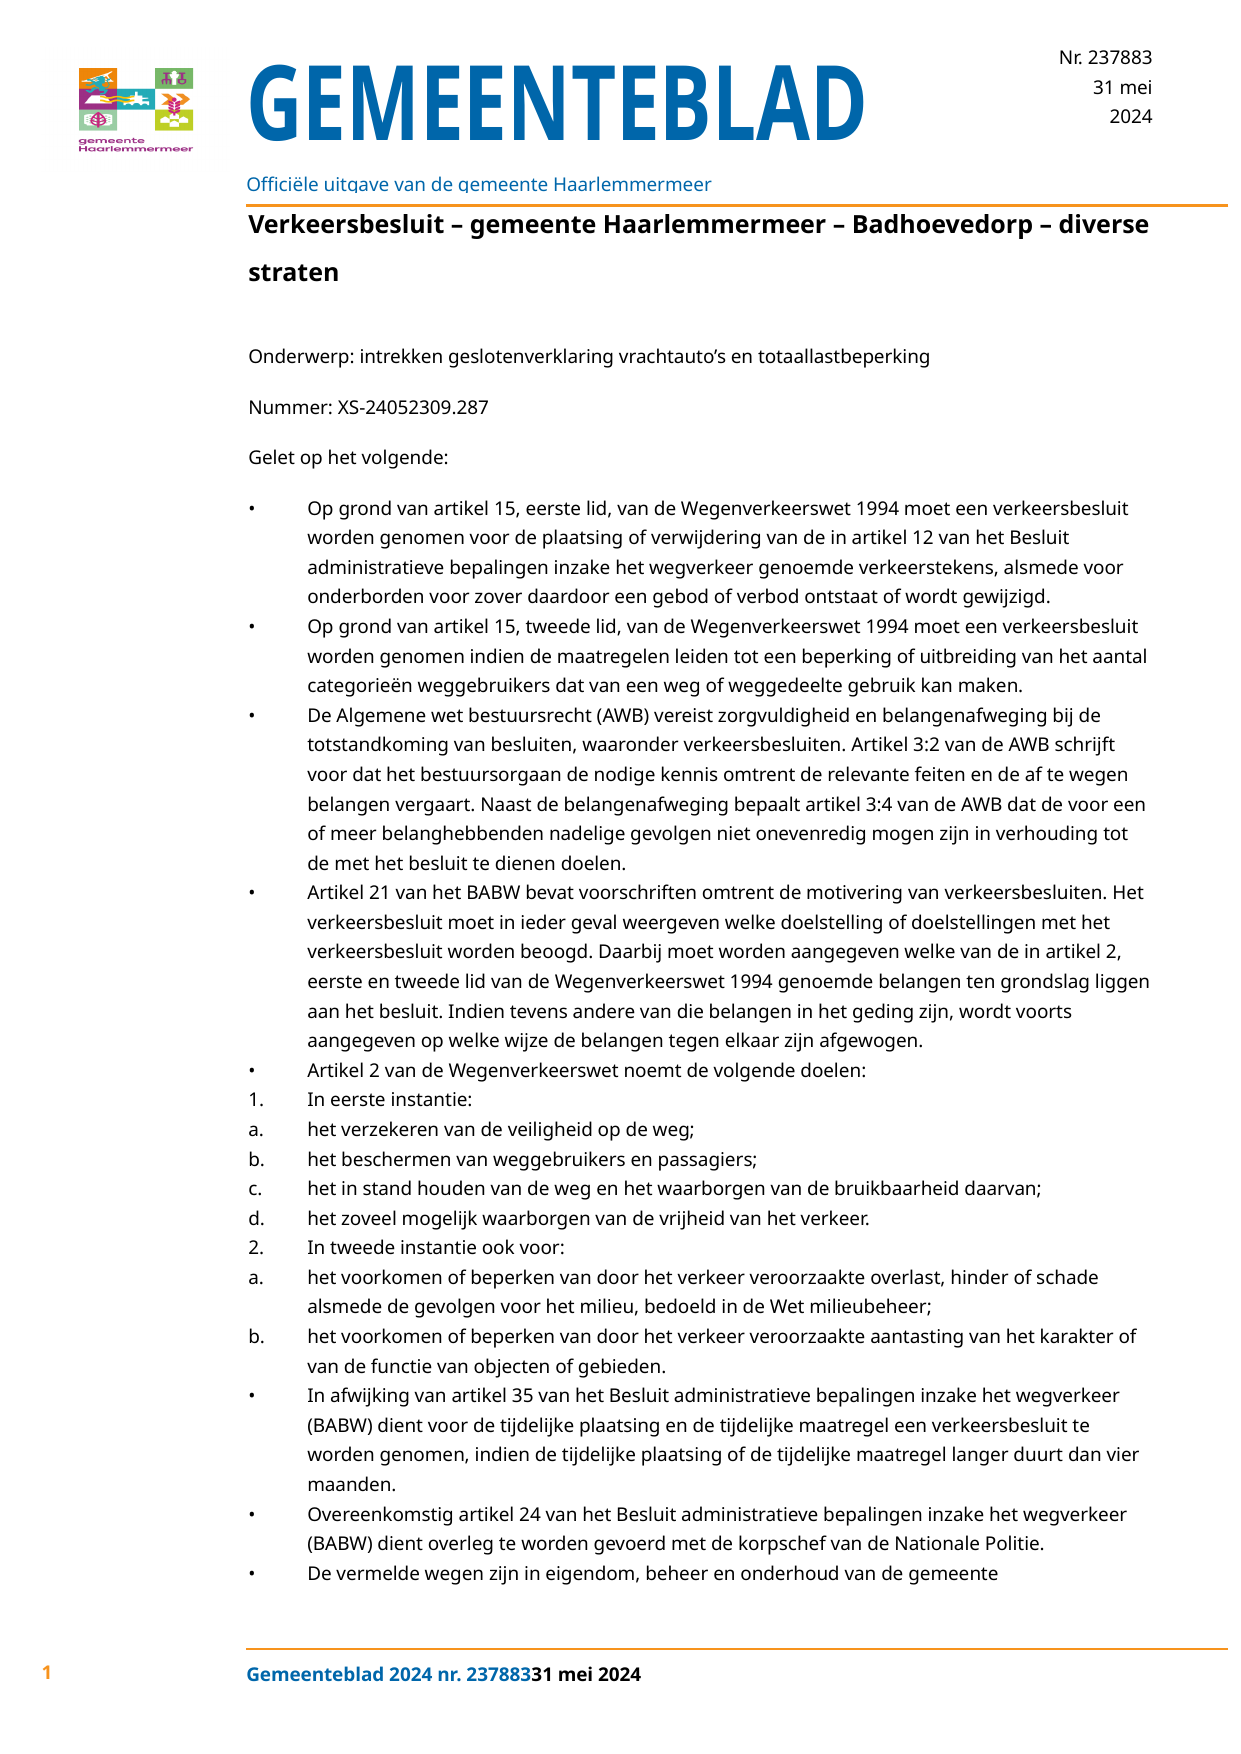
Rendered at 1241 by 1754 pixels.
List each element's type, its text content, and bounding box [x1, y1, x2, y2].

text Nummer: XS-24052309.287 [248, 394, 1152, 420]
list het voorkomen of beperken van door het verkeer veroorzaakte overlast, hinder of schade alsmede de gevolgen voor het milieu, bedoeld in de Wet milieubeheer; [248, 1264, 1152, 1319]
list Artikel 21 van het BABW bevat voorschriften omtrent de motivering van verkeersbesluiten. Het verkeersbesluit moet in ieder geval weergeven welke doelstelling of doelstellingen met het verkeersbesluit worden beoogd. Daarbij moet worden aangegeven welke van de in artikel 2, eerste en tweede lid van de Wegenverkeerswet 1994 genoemde belangen ten grondslag liggen aan het besluit. Indien tevens andere van die belangen in het geding zijn, wordt voorts aangegeven op welke wijze de belangen tegen elkaar zijn afgewogen. [248, 879, 1152, 1053]
list In afwijking van artikel 35 van het Besluit administratieve bepalingen inzake het wegverkeer (BABW) dient voor de tijdelijke plaatsing en de tijdelijke maatregel een verkeersbesluit te worden genomen, indien de tijdelijke plaatsing of de tijdelijke maatregel langer duurt dan vier maanden. [248, 1382, 1152, 1497]
picture [41, 47, 231, 172]
list In tweede instantie ook voor: [248, 1234, 1152, 1260]
list Overeenkomstig artikel 24 van het Besluit administratieve bepalingen inzake het wegverkeer (BABW) dient overleg te worden gevoerd met de korpschef van de Nationale Politie. [248, 1501, 1152, 1556]
list De Algemene wet bestuursrecht (AWB) vereist zorgvuldigheid en belangenafweging bij de totstandkoming van besluiten, waaronder verkeersbesluiten. Artikel 3:2 van de AWB schrijft voor dat het bestuursorgaan de nodige kennis omtrent de relevante feiten en de af te wegen belangen vergaart. Naast de belangenafweging bepaalt artikel 3:4 van de AWB dat de voor een of meer belanghebbenden nadelige gevolgen niet onevenredig mogen zijn in verhouding tot de met het besluit te dienen doelen. [248, 702, 1152, 876]
list Op grond van artikel 15, tweede lid, van de Wegenverkeerswet 1994 moet een verkeersbesluit worden genomen indien de maatregelen leiden tot een beperking of uitbreiding van het aantal categorieën weggebruikers dat van een weg of weggedeelte gebruik kan maken. [248, 613, 1152, 698]
list Artikel 2 van de Wegenverkeerswet noemt de volgende doelen: [248, 1057, 1152, 1083]
list In eerste instantie: [248, 1087, 1152, 1112]
list het zoveel mogelijk waarborgen van de vrijheid van het verkeer. [248, 1205, 1152, 1231]
list De vermelde wegen zijn in eigendom, beheer en onderhoud van de gemeente [248, 1560, 1152, 1586]
list het verzekeren van de veiligheid op de weg; [248, 1116, 1152, 1142]
list Op grond van artikel 15, eerste lid, van de Wegenverkeerswet 1994 moet een verkeersbesluit worden genomen voor de plaatsing of verwijdering van de in artikel 12 van het Besluit administratieve bepalingen inzake het wegverkeer genoemde verkeerstekens, alsmede voor onderborden voor zover daardoor een gebod of verbod ontstaat of wordt gewijzigd. [248, 495, 1152, 609]
text Verkeersbesluit – gemeente Haarlemmermeer – Badhoevedorp – diverse straten [248, 207, 1152, 288]
text Gelet op het volgende: [248, 444, 1152, 470]
text Onderwerp: intrekken geslotenverklaring vrachtauto’s en totaallastbeperking [248, 344, 1152, 369]
list het voorkomen of beperken van door het verkeer veroorzaakte aantasting van het karakter of van de functie van objecten of gebieden. [248, 1323, 1152, 1378]
list het in stand houden van de weg en het waarborgen van de bruikbaarheid daarvan; [248, 1175, 1152, 1201]
list het beschermen van weggebruikers en passagiers; [248, 1146, 1152, 1171]
